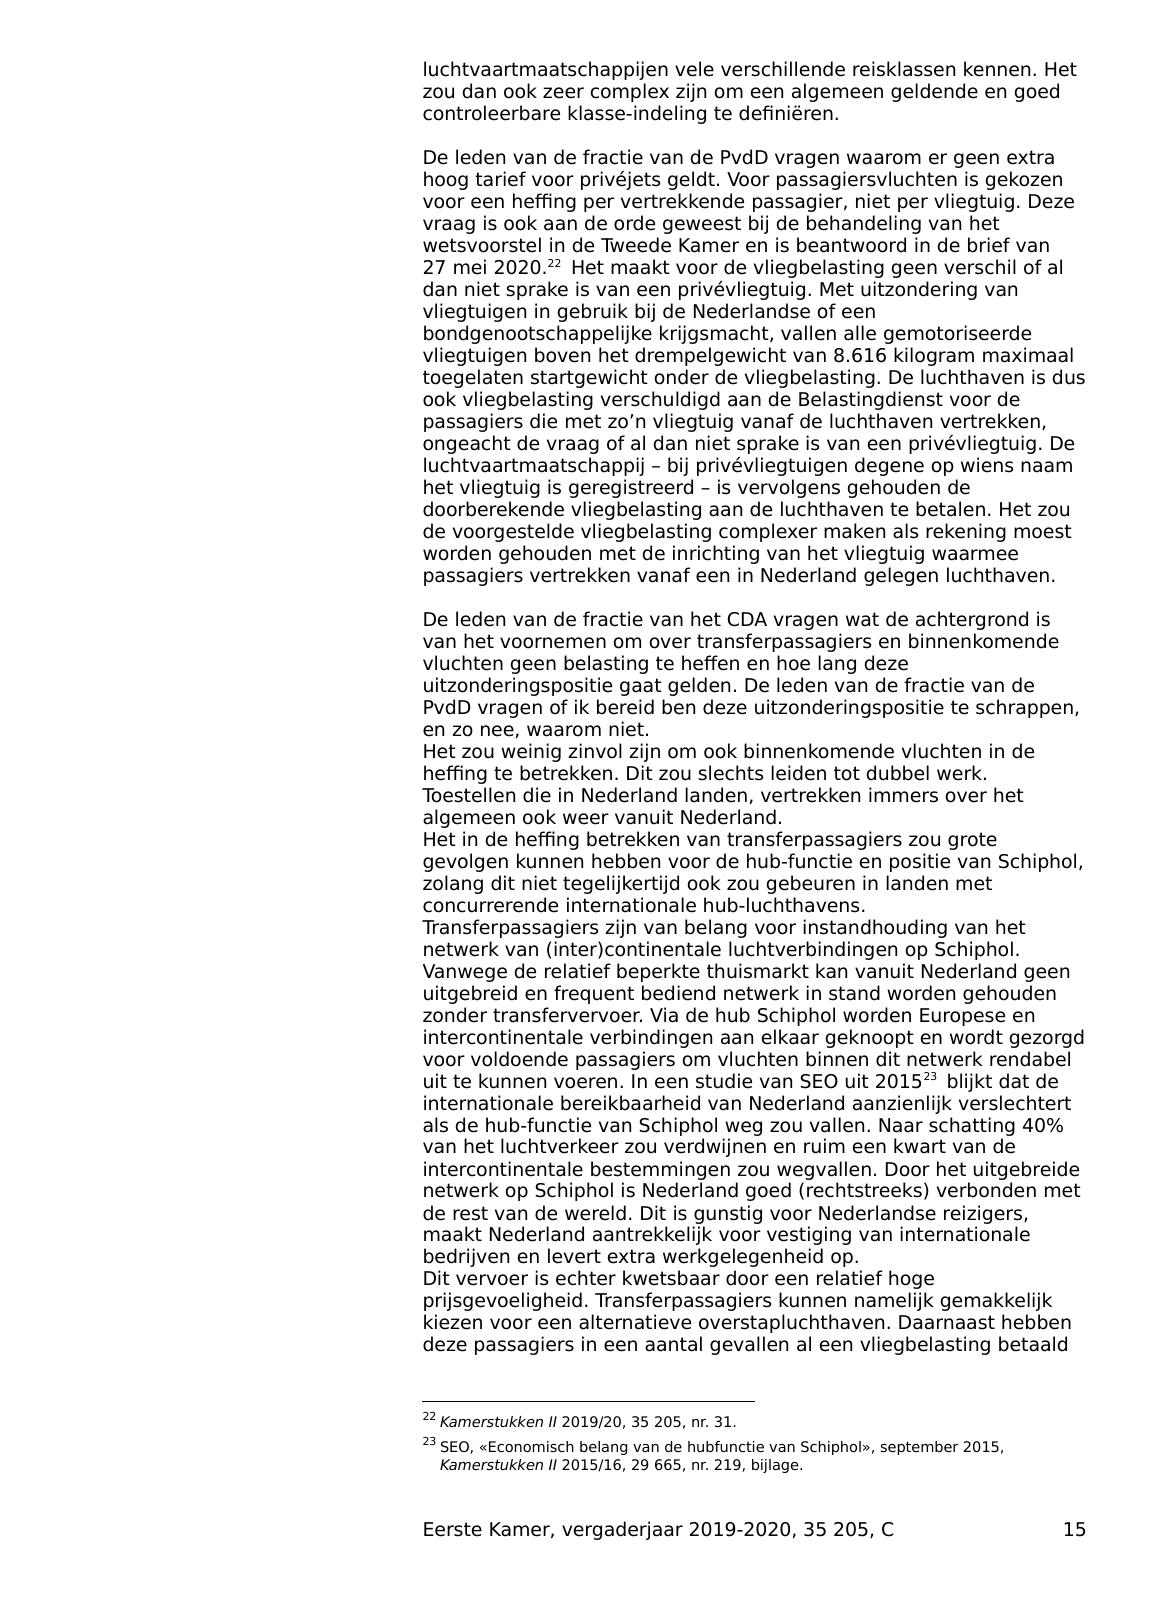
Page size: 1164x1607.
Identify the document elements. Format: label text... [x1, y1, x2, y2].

text Kamerstukken II 2019/20, 35 205, nr. 31. [422, 1410, 1087, 1432]
text De leden van de fractie van de PvdD vragen waarom er geen extra hoog tarief voor privéjets geldt. Voor passagiersvluchten is gekozen voor een heffing per vertrekkende passagier, niet per vliegtuig. Deze vraag is ook aan de orde geweest bij de behandeling van het wetsvoorstel in de Tweede Kamer en is beantwoord in de brief van 27 mei 2020. Het maakt voor de vliegbelasting geen verschil of al dan niet sprake is van een privévliegtuig. Met uitzondering van vliegtuigen in gebruik bij de Nederlandse of een bondgenootschappelijke krijgsmacht, vallen alle gemotoriseerde vliegtuigen boven het drempelgewicht van 8.616 kilogram maximaal toegelaten startgewicht onder de vliegbelasting. De luchthaven is dus ook vliegbelasting verschuldigd aan de Belastingdienst voor de passagiers die met zo’n vliegtuig vanaf de luchthaven vertrekken, ongeacht de vraag of al dan niet sprake is van een privévliegtuig. De luchtvaartmaatschappij – bij privévliegtuigen degene op wiens naam het vliegtuig is geregistreerd – is vervolgens gehouden de doorberekende vliegbelasting aan de luchthaven te betalen. Het zou de voorgestelde vliegbelasting complexer maken als rekening moest worden gehouden met de inrichting van het vliegtuig waarmee passagiers vertrekken vanaf een in Nederland gelegen luchthaven. [422, 147, 1087, 587]
text Transferpassagiers zijn van belang voor instandhouding van het netwerk van (inter)continentale luchtverbindingen op Schiphol. Vanwege de relatief beperkte thuismarkt kan vanuit Nederland geen uitgebreid en frequent bediend netwerk in stand worden gehouden zonder transfervervoer. Via de hub Schiphol worden Europese en intercontinentale verbindingen aan elkaar geknoopt en wordt gezorgd voor voldoende passagiers om vluchten binnen dit netwerk rendabel uit te kunnen voeren. In een studie van SEO uit 2015 blijkt dat de internationale bereikbaarheid van Nederland aanzienlijk verslechtert als de hub-functie van Schiphol weg zou vallen. Naar schatting 40% van het luchtverkeer zou verdwijnen en ruim een kwart van de intercontinentale bestemmingen zou wegvallen. Door het uitgebreide netwerk op Schiphol is Nederland goed (rechtstreeks) verbonden met de rest van de wereld. Dit is gunstig voor Nederlandse reizigers, maakt Nederland aantrekkelijk voor vestiging van internationale bedrijven en levert extra werkgelegenheid op. [422, 917, 1087, 1268]
text De leden van de fractie van het CDA vragen wat de achtergrond is van het voornemen om over transferpassagiers en binnenkomende vluchten geen belasting te heffen en hoe lang deze uitzonderingspositie gaat gelden. De leden van de fractie van de PvdD vragen of ik bereid ben deze uitzonderingspositie te schrappen, en zo nee, waarom niet. [422, 609, 1087, 741]
text Dit vervoer is echter kwetsbaar door een relatief hoge prijsgevoeligheid. Transferpassagiers kunnen namelijk gemakkelijk kiezen voor een alternatieve overstapluchthaven. Daarnaast hebben deze passagiers in een aantal gevallen al een vliegbelasting betaald [422, 1268, 1087, 1356]
text Het zou weinig zinvol zijn om ook binnenkomende vluchten in de heffing te betrekken. Dit zou slechts leiden tot dubbel werk. Toestellen die in Nederland landen, vertrekken immers over het algemeen ook weer vanuit Nederland. [422, 741, 1087, 829]
text Het in de heffing betrekken van transferpassagiers zou grote gevolgen kunnen hebben voor de hub-functie en positie van Schiphol, zolang dit niet tegelijkertijd ook zou gebeuren in landen met concurrerende internationale hub-luchthavens. [422, 829, 1087, 917]
text SEO, «Economisch belang van de hubfunctie van Schiphol», september 2015, Kamerstukken II 2015/16, 29 665, nr. 219, bijlage. [422, 1435, 1087, 1474]
text luchtvaartmaatschappijen vele verschillende reisklassen kennen. Het zou dan ook zeer complex zijn om een algemeen geldende en goed controleerbare klasse-indeling te definiëren. [422, 59, 1087, 125]
